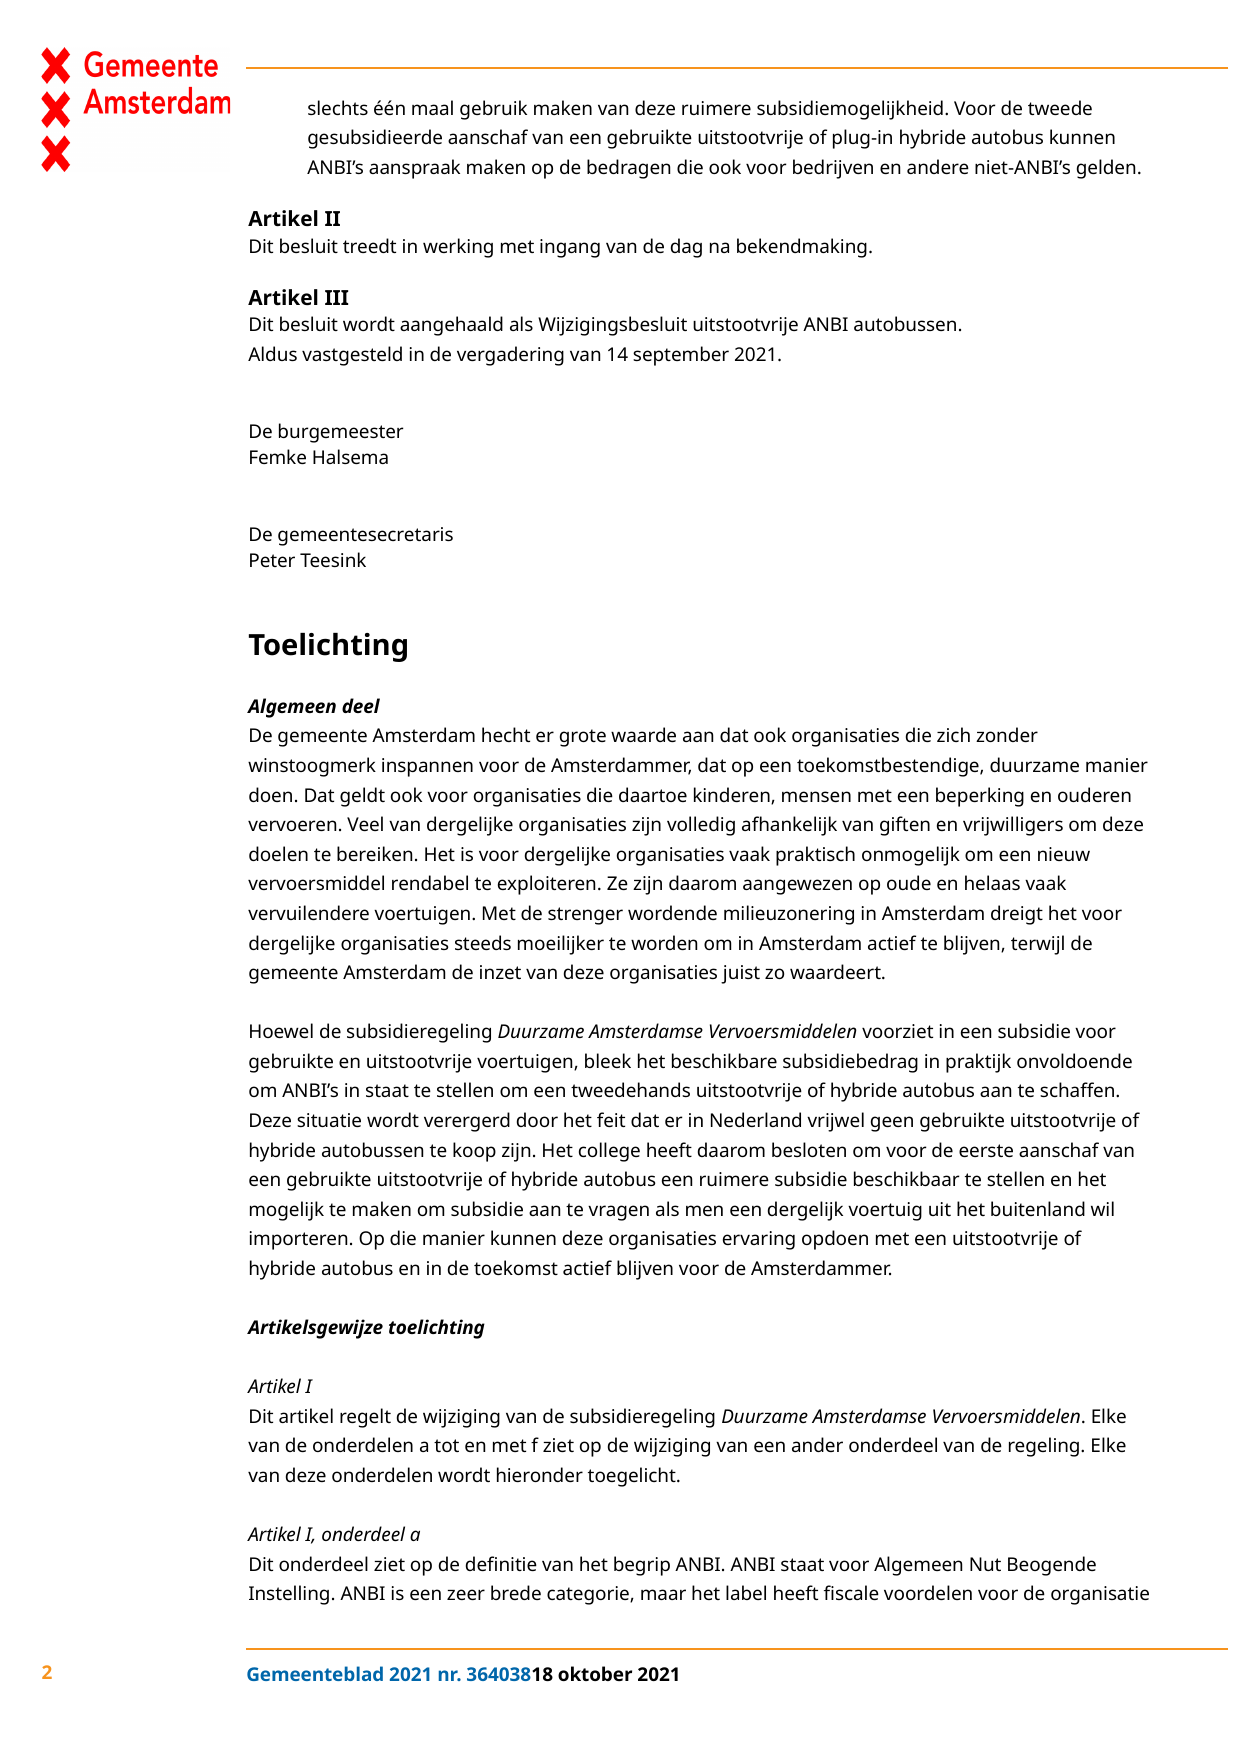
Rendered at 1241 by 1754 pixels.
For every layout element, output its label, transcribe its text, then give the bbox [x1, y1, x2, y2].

text Hoewel de subsidieregeling Duurzame Amsterdamse Vervoersmiddelen voorziet in een subsidie voor gebruikte en uitstootvrije voertuigen, bleek het beschikbare subsidiebedrag in praktijk onvoldoende om ANBI’s in staat te stellen om een tweedehands uitstootvrije of hybride autobus aan te schaffen. Deze situatie wordt verergerd door het feit dat er in Nederland vrijwel geen gebruikte uitstootvrije of hybride autobussen te koop zijn. Het college heeft daarom besloten om voor de eerste aanschaf van een gebruikte uitstootvrije of hybride autobus een ruimere subsidie beschikbaar te stellen en het mogelijk te maken om subsidie aan te vragen als men een dergelijk voertuig uit het buitenland wil importeren. Op die manier kunnen deze organisaties ervaring opdoen met een uitstootvrije of hybride autobus en in de toekomst actief blijven voor de Amsterdammer. [248, 1018, 1152, 1281]
text De gemeente Amsterdam hecht er grote waarde aan dat ook organisaties die zich zonder winstoogmerk inspannen voor de Amsterdammer, dat op een toekomstbestendige, duurzame manier doen. Dat geldt ook voor organisaties die daartoe kinderen, mensen met een beperking en ouderen vervoeren. Veel van dergelijke organisaties zijn volledig afhankelijk van giften en vrijwilligers om deze doelen te bereiken. Het is voor dergelijke organisaties vaak praktisch onmogelijk om een nieuw vervoersmiddel rendabel te exploiteren. Ze zijn daarom aangewezen op oude en helaas vaak vervuilendere voertuigen. Met de strenger wordende milieuzonering in Amsterdam dreigt het voor dergelijke organisaties steeds moeilijker te worden om in Amsterdam actief te blijven, terwijl de gemeente Amsterdam de inzet van deze organisaties juist zo waardeert. [248, 723, 1152, 985]
list slechts één maal gebruik maken van deze ruimere subsidiemogelijkheid. Voor de tweede gesubsidieerde aanschaf van een gebruikte uitstootvrije of plug-in hybride autobus kunnen ANBI’s aanspraak maken op de bedragen die ook voor bedrijven en andere niet-ANBI’s gelden. [248, 95, 1152, 180]
text Dit onderdeel ziet op de definitie van het begrip ANBI. ANBI staat voor Algemeen Nut Beogende Instelling. ANBI is een zeer brede categorie, maar het label heeft fiscale voordelen voor de organisatie [248, 1551, 1152, 1606]
text Dit besluit treedt in werking met ingang van de dag na bekendmaking. [248, 233, 1152, 258]
text Aldus vastgesteld in de vergadering van 14 september 2021. [248, 341, 1152, 367]
text De burgemeester [248, 418, 1152, 444]
text Artikel III [248, 283, 1152, 312]
text Toelichting [248, 624, 1152, 664]
text Algemeen deel [248, 693, 1152, 719]
text Artikel I, onderdeel a [248, 1521, 1152, 1547]
text Artikel II [248, 204, 1152, 233]
text Femke Halsema [248, 444, 1152, 470]
text Dit besluit wordt aangehaald als Wijzigingsbesluit uitstootvrije ANBI autobussen. [248, 312, 1152, 337]
text Peter Teesink [248, 547, 1152, 573]
text Artikel I [248, 1373, 1152, 1399]
text Dit artikel regelt de wijziging van de subsidieregeling Duurzame Amsterdamse Vervoersmiddelen. Elke van de onderdelen a tot en met f ziet op de wijziging van een ander onderdeel van de regeling. Elke van deze onderdelen wordt hieronder toegelicht. [248, 1403, 1152, 1488]
picture [41, 47, 231, 172]
text De gemeentesecretaris [248, 521, 1152, 547]
text Artikelsgewijze toelichting [248, 1314, 1152, 1340]
